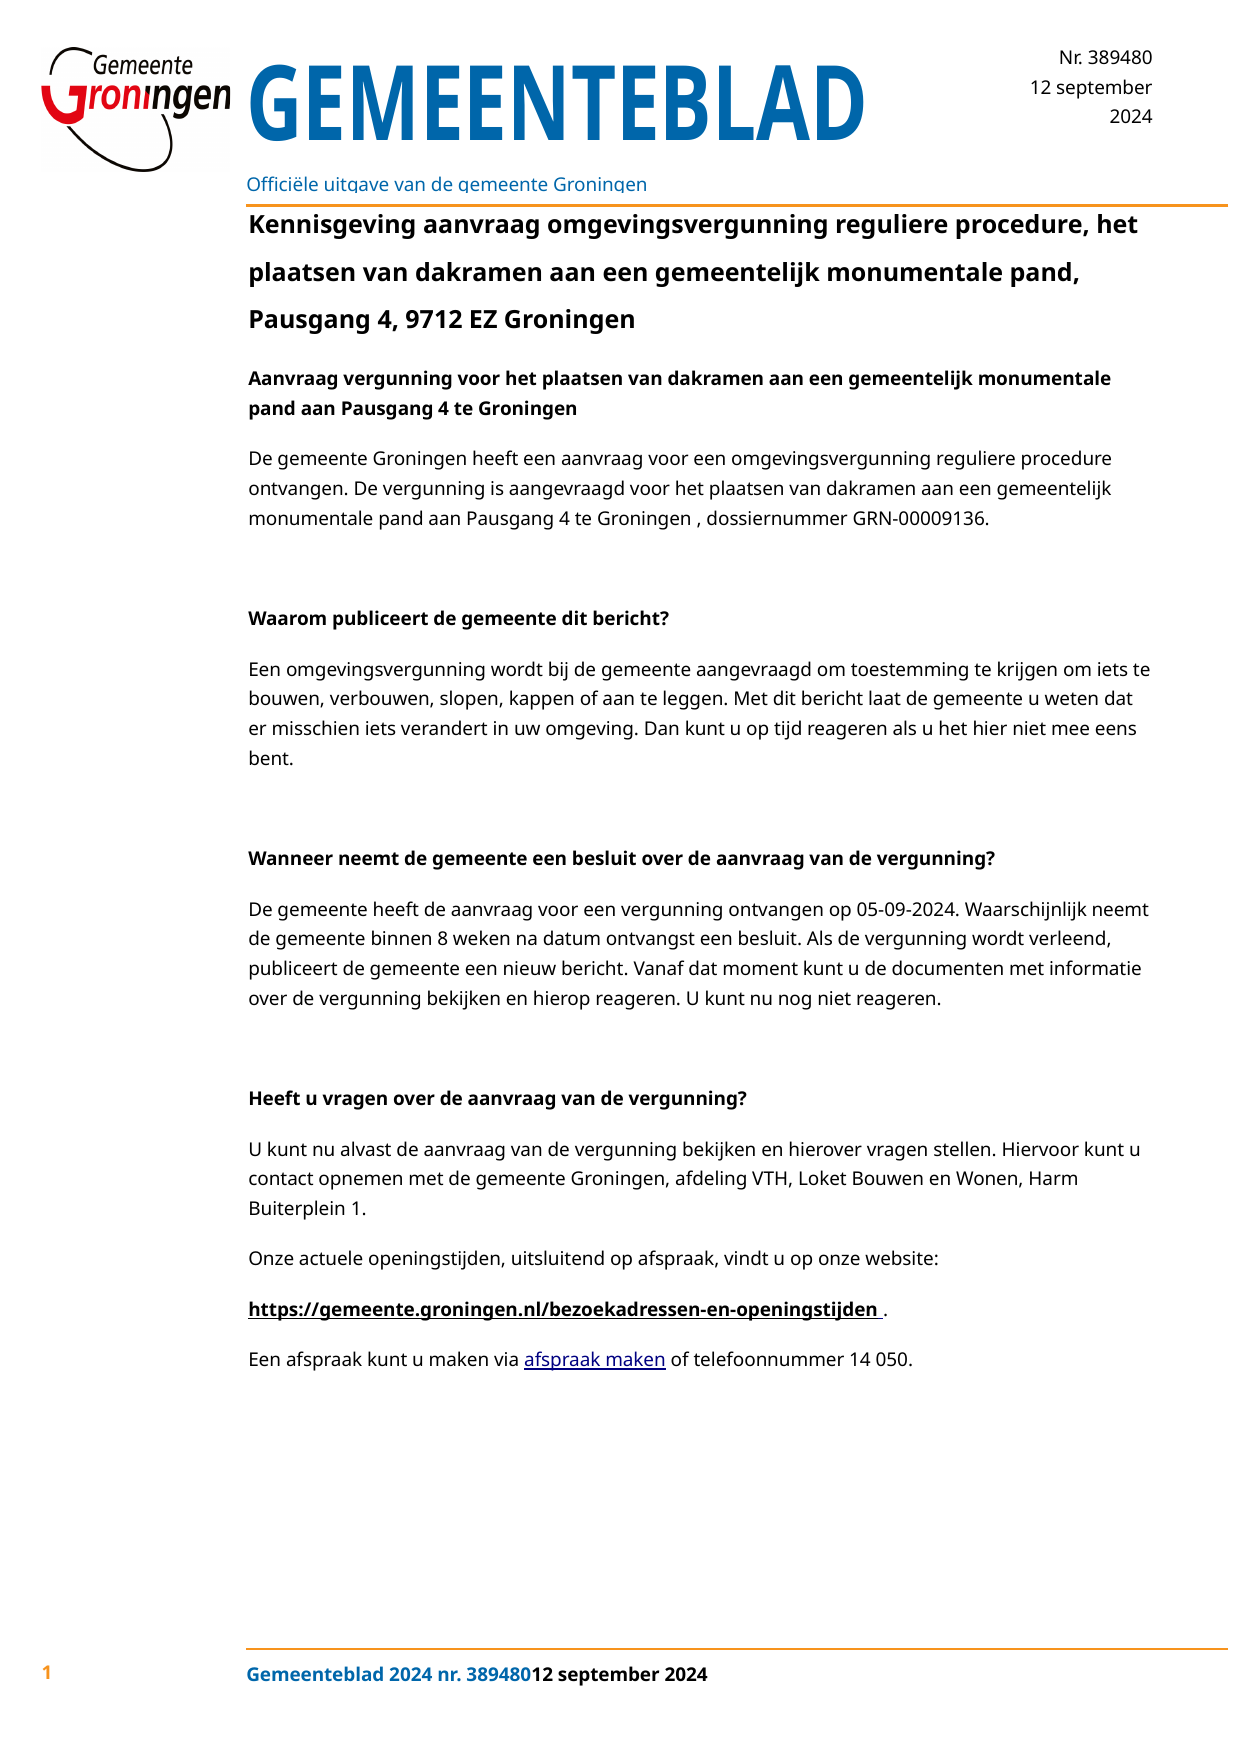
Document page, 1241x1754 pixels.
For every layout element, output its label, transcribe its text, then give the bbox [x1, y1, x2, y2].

text De gemeente Groningen heeft een aanvraag voor een omgevingsvergunning reguliere procedure ontvangen. De vergunning is aangevraagd voor het plaatsen van dakramen aan een gemeentelijk monumentale pand aan Pausgang 4 te Groningen , dossiernummer GRN-00009136. [248, 446, 1152, 530]
text Een afspraak kunt u maken via afspraak maken of telefoonnummer 14 050. [248, 1346, 1152, 1372]
text Aanvraag vergunning voor het plaatsen van dakramen aan een gemeentelijk monumentale pand aan Pausgang 4 te Groningen [248, 366, 1152, 421]
text Waarom publiceert de gemeente dit bericht? [248, 606, 1152, 631]
picture [41, 47, 231, 172]
text De gemeente heeft de aanvraag voor een vergunning ontvangen op 05-09-2024. Waarschijnlijk neemt de gemeente binnen 8 weken na datum ontvangst een besluit. Als de vergunning wordt verleend, publiceert de gemeente een nieuw bericht. Vanaf dat moment kunt u de documenten met informatie over de vergunning bekijken en hierop reageren. U kunt nu nog niet reageren. [248, 896, 1152, 1010]
text Een omgevingsvergunning wordt bij de gemeente aangevraagd om toestemming te krijgen om iets te bouwen, verbouwen, slopen, kappen of aan te leggen. Met dit bericht laat de gemeente u weten dat er misschien iets verandert in uw omgeving. Dan kunt u op tijd reageren als u het hier niet mee eens bent. [248, 656, 1152, 770]
text Onze actuele openingstijden, uitsluitend op afspraak, vindt u op onze website: [248, 1246, 1152, 1271]
text https://gemeente.groningen.nl/bezoekadressen-en-openingstijden . [248, 1296, 1152, 1322]
text Wanneer neemt de gemeente een besluit over de aanvraag van de vergunning? [248, 846, 1152, 871]
text Kennisgeving aanvraag omgevingsvergunning reguliere procedure, het plaatsen van dakramen aan een gemeentelijk monumentale pand, Pausgang 4, 9712 EZ Groningen [248, 207, 1152, 336]
text Heeft u vragen over de aanvraag van de vergunning? [248, 1086, 1152, 1111]
text U kunt nu alvast de aanvraag van de vergunning bekijken en hierover vragen stellen. Hiervoor kunt u contact opnemen met de gemeente Groningen, afdeling VTH, Loket Bouwen en Wonen, Harm Buiterplein 1. [248, 1136, 1152, 1221]
